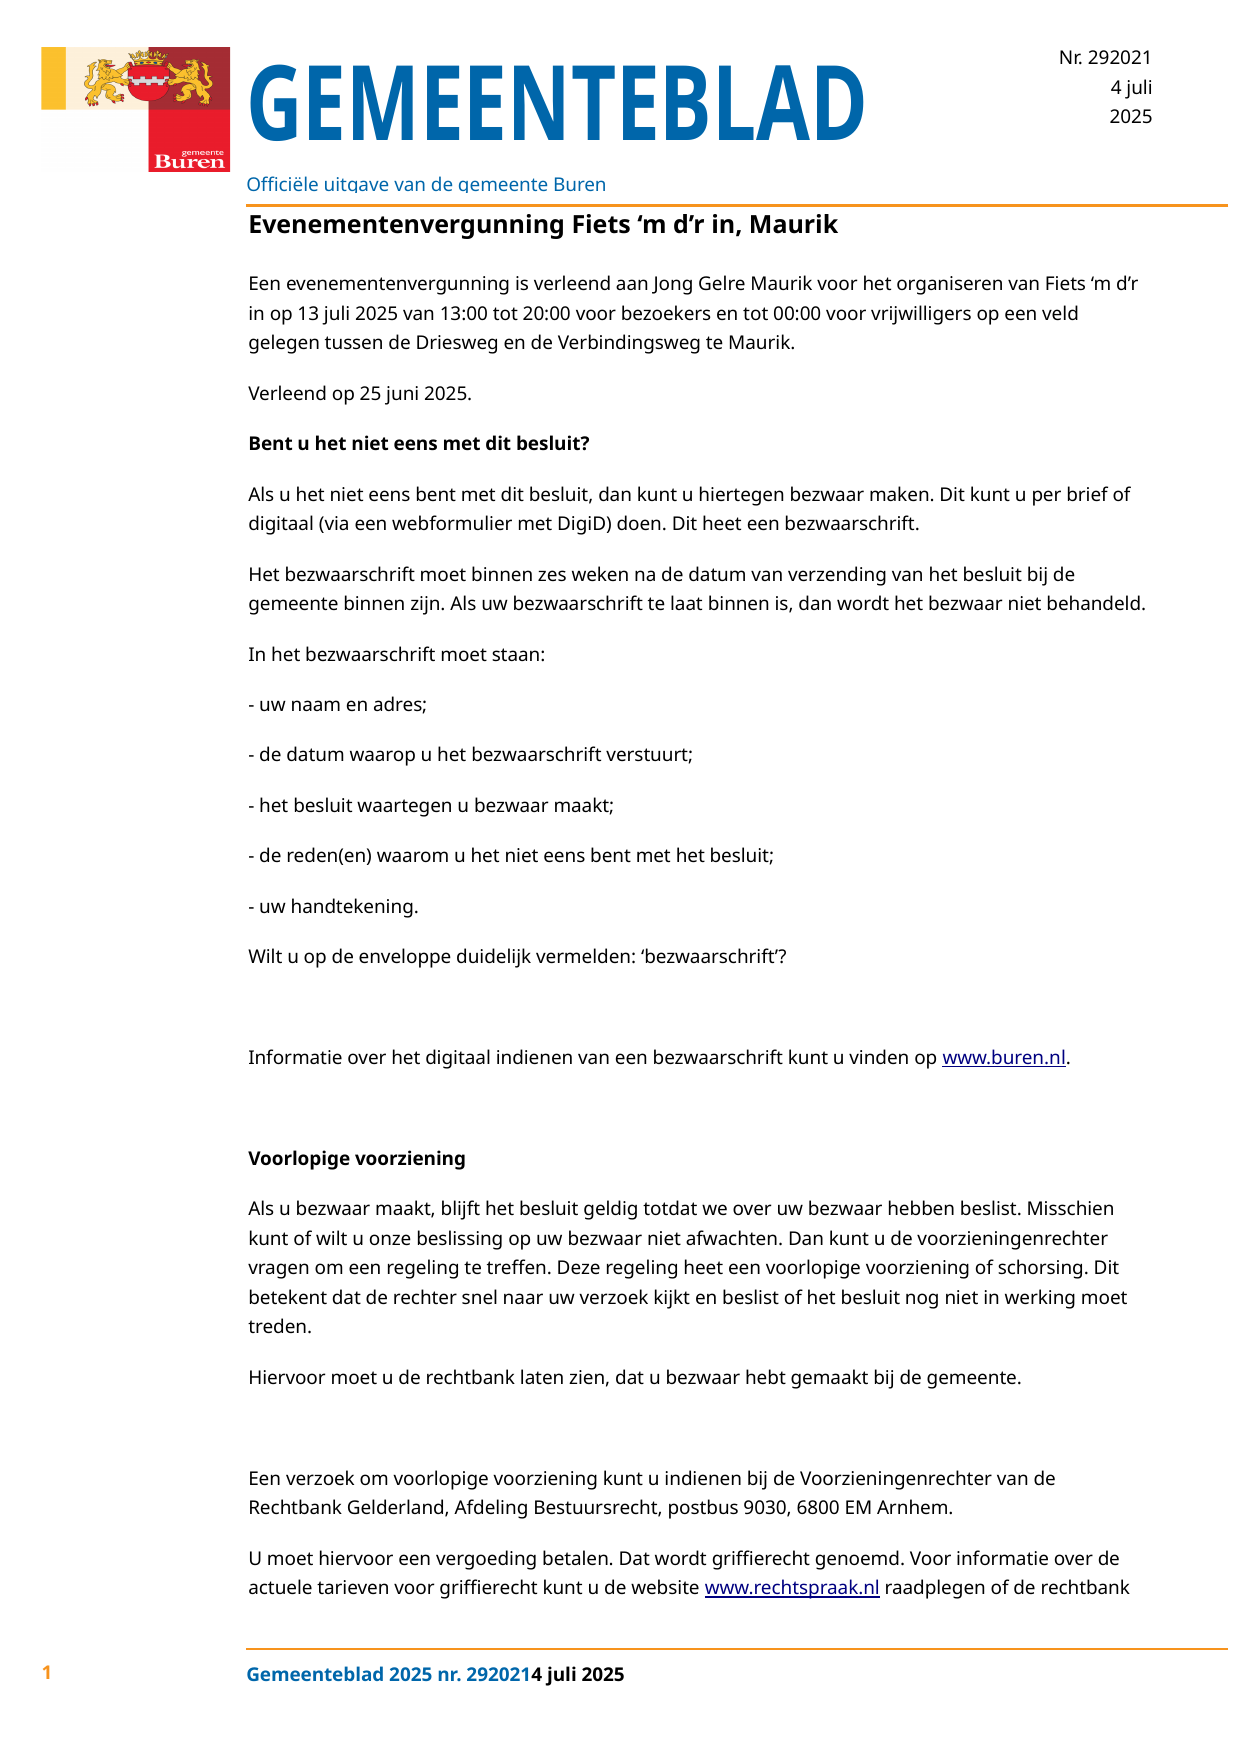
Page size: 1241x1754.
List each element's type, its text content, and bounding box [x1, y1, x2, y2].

text Een evenementenvergunning is verleend aan Jong Gelre Maurik voor het organiseren van Fiets ‘m d’r in op 13 juli 2025 van 13:00 tot 20:00 voor bezoekers en tot 00:00 voor vrijwilligers op een veld gelegen tussen de Driesweg en de Verbindingsweg te Maurik. [248, 270, 1152, 355]
text In het bezwaarschrift moet staan: [248, 641, 1152, 666]
picture [41, 47, 231, 172]
text - uw naam en adres; [248, 691, 1152, 717]
text Een verzoek om voorlopige voorziening kunt u indienen bij de Voorzieningenrechter van de Rechtbank Gelderland, Afdeling Bestuursrecht, postbus 9030, 6800 EM Arnhem. [248, 1465, 1152, 1520]
text Evenementenvergunning Fiets ‘m d’r in, Maurik [248, 207, 1152, 241]
text Als u het niet eens bent met dit besluit, dan kunt u hiertegen bezwaar maken. Dit kunt u per brief of digitaal (via een webformulier met DigiD) doen. Dit heet een bezwaarschrift. [248, 481, 1152, 536]
text Het bezwaarschrift moet binnen zes weken na de datum van verzending van het besluit bij de gemeente binnen zijn. Als uw bezwaarschrift te laat binnen is, dan wordt het bezwaar niet behandeld. [248, 561, 1152, 616]
text Bent u het niet eens met dit besluit? [248, 430, 1152, 456]
text U moet hiervoor een vergoeding betalen. Dat wordt griffierecht genoemd. Voor informatie over de actuele tarieven voor griffierecht kunt u de website www.rechtspraak.nl raadplegen of de rechtbank [248, 1545, 1152, 1600]
text Voorlopige voorziening [248, 1145, 1152, 1171]
text Hiervoor moet u de rechtbank laten zien, dat u bezwaar hebt gemaakt bij de gemeente. [248, 1364, 1152, 1390]
text - de reden(en) waarom u het niet eens bent met het besluit; [248, 842, 1152, 868]
text Wilt u op de enveloppe duidelijk vermelden: ‘bezwaarschrift’? [248, 943, 1152, 969]
text - uw handtekening. [248, 893, 1152, 918]
text Als u bezwaar maakt, blijft het besluit geldig totdat we over uw bezwaar hebben beslist. Misschien kunt of wilt u onze beslissing op uw bezwaar niet afwachten. Dan kunt u de voorzieningenrechter vragen om een regeling te treffen. Deze regeling heet een voorlopige voorziening of schorsing. Dit betekent dat de rechter snel naar uw verzoek kijkt en beslist of het besluit nog niet in werking moet treden. [248, 1195, 1152, 1339]
text Informatie over het digitaal indienen van een bezwaarschrift kunt u vinden op www.buren.nl. [248, 1044, 1152, 1070]
text Verleend op 25 juni 2025. [248, 380, 1152, 406]
text - de datum waarop u het bezwaarschrift verstuurt; [248, 742, 1152, 767]
text - het besluit waartegen u bezwaar maakt; [248, 792, 1152, 818]
